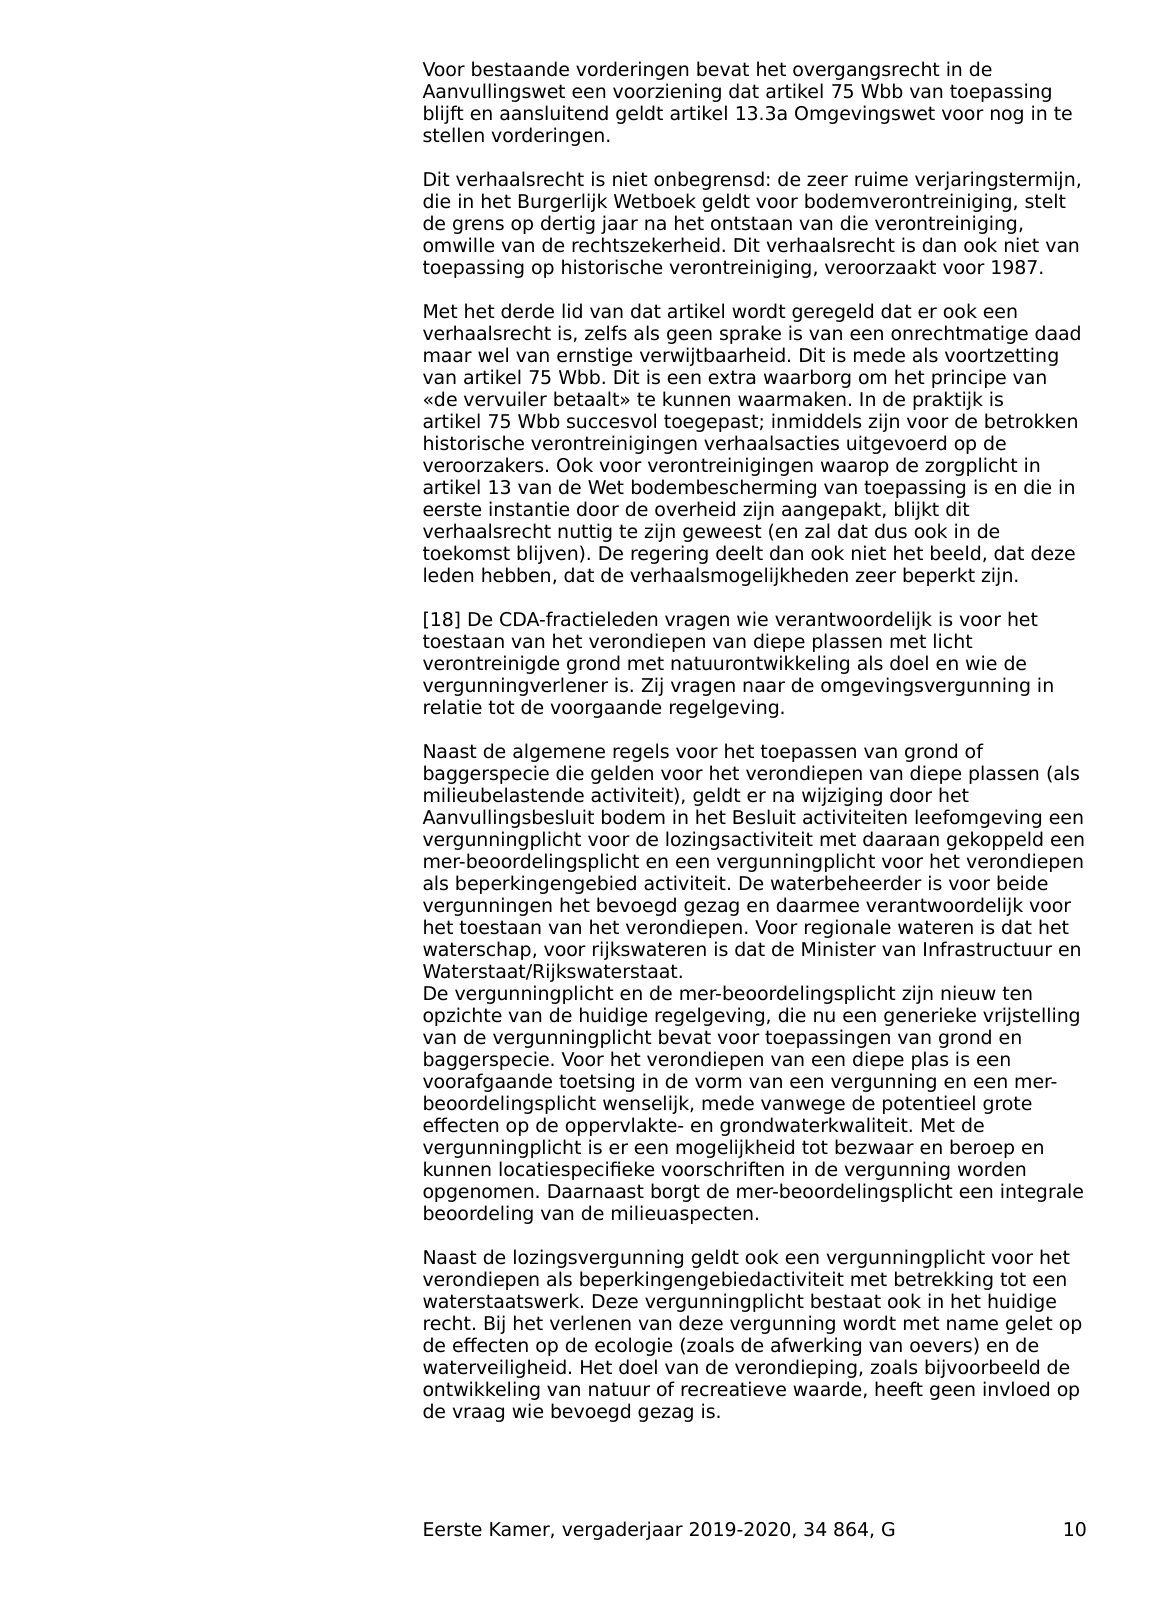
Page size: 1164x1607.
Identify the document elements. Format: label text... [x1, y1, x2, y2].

text Met het derde lid van dat artikel wordt geregeld dat er ook een verhaalsrecht is, zelfs als geen sprake is van een onrechtmatige daad maar wel van ernstige verwijtbaarheid. Dit is mede als voortzetting van artikel 75 Wbb. Dit is een extra waarborg om het principe van «de vervuiler betaalt» te kunnen waarmaken. In de praktijk is artikel 75 Wbb succesvol toegepast; inmiddels zijn voor de betrokken historische verontreinigingen verhaalsacties uitgevoerd op de veroorzakers. Ook voor verontreinigingen waarop de zorgplicht in artikel 13 van de Wet bodembescherming van toepassing is en die in eerste instantie door de overheid zijn aangepakt, blijkt dit verhaalsrecht nuttig te zijn geweest (en zal dat dus ook in de toekomst blijven). De regering deelt dan ook niet het beeld, dat deze leden hebben, dat de verhaalsmogelijkheden zeer beperkt zijn. [422, 301, 1087, 587]
text Naast de algemene regels voor het toepassen van grond of baggerspecie die gelden voor het verondiepen van diepe plassen (als milieubelastende activiteit), geldt er na wijziging door het Aanvullingsbesluit bodem in het Besluit activiteiten leefomgeving een vergunningplicht voor de lozingsactiviteit met daaraan gekoppeld een mer-beoordelingsplicht en een vergunningplicht voor het verondiepen als beperkingengebied activiteit. De waterbeheerder is voor beide vergunningen het bevoegd gezag en daarmee verantwoordelijk voor het toestaan van het verondiepen. Voor regionale wateren is dat het waterschap, voor rijkswateren is dat de Minister van Infrastructuur en Waterstaat/Rijkswaterstaat. [422, 741, 1087, 983]
text Voor bestaande vorderingen bevat het overgangsrecht in de Aanvullingswet een voorziening dat artikel 75 Wbb van toepassing blijft en aansluitend geldt artikel 13.3a Omgevingswet voor nog in te stellen vorderingen. [422, 59, 1087, 147]
text Naast de lozingsvergunning geldt ook een vergunningplicht voor het verondiepen als beperkingengebiedactiviteit met betrekking tot een waterstaatswerk. Deze vergunningplicht bestaat ook in het huidige recht. Bij het verlenen van deze vergunning wordt met name gelet op de effecten op de ecologie (zoals de afwerking van oevers) en de waterveiligheid. Het doel van de verondieping, zoals bijvoorbeeld de ontwikkeling van natuur of recreatieve waarde, heeft geen invloed op de vraag wie bevoegd gezag is. [422, 1247, 1087, 1423]
text De vergunningplicht en de mer-beoordelingsplicht zijn nieuw ten opzichte van de huidige regelgeving, die nu een generieke vrijstelling van de vergunningplicht bevat voor toepassingen van grond en baggerspecie. Voor het verondiepen van een diepe plas is een voorafgaande toetsing in de vorm van een vergunning en een mer-beoordelingsplicht wenselijk, mede vanwege de potentieel grote effecten op de oppervlakte- en grondwaterkwaliteit. Met de vergunningplicht is er een mogelijkheid tot bezwaar en beroep en kunnen locatiespecifieke voorschriften in de vergunning worden opgenomen. Daarnaast borgt de mer-beoordelingsplicht een integrale beoordeling van de milieuaspecten. [422, 983, 1087, 1225]
text Dit verhaalsrecht is niet onbegrensd: de zeer ruime verjaringstermijn, die in het Burgerlijk Wetboek geldt voor bodemverontreiniging, stelt de grens op dertig jaar na het ontstaan van die verontreiniging, omwille van de rechtszekerheid. Dit verhaalsrecht is dan ook niet van toepassing op historische verontreiniging, veroorzaakt voor 1987. [422, 169, 1087, 279]
text [18] De CDA-fractieleden vragen wie verantwoordelijk is voor het toestaan van het verondiepen van diepe plassen met licht verontreinigde grond met natuurontwikkeling als doel en wie de vergunningverlener is. Zij vragen naar de omgevingsvergunning in relatie tot de voorgaande regelgeving. [422, 609, 1087, 719]
